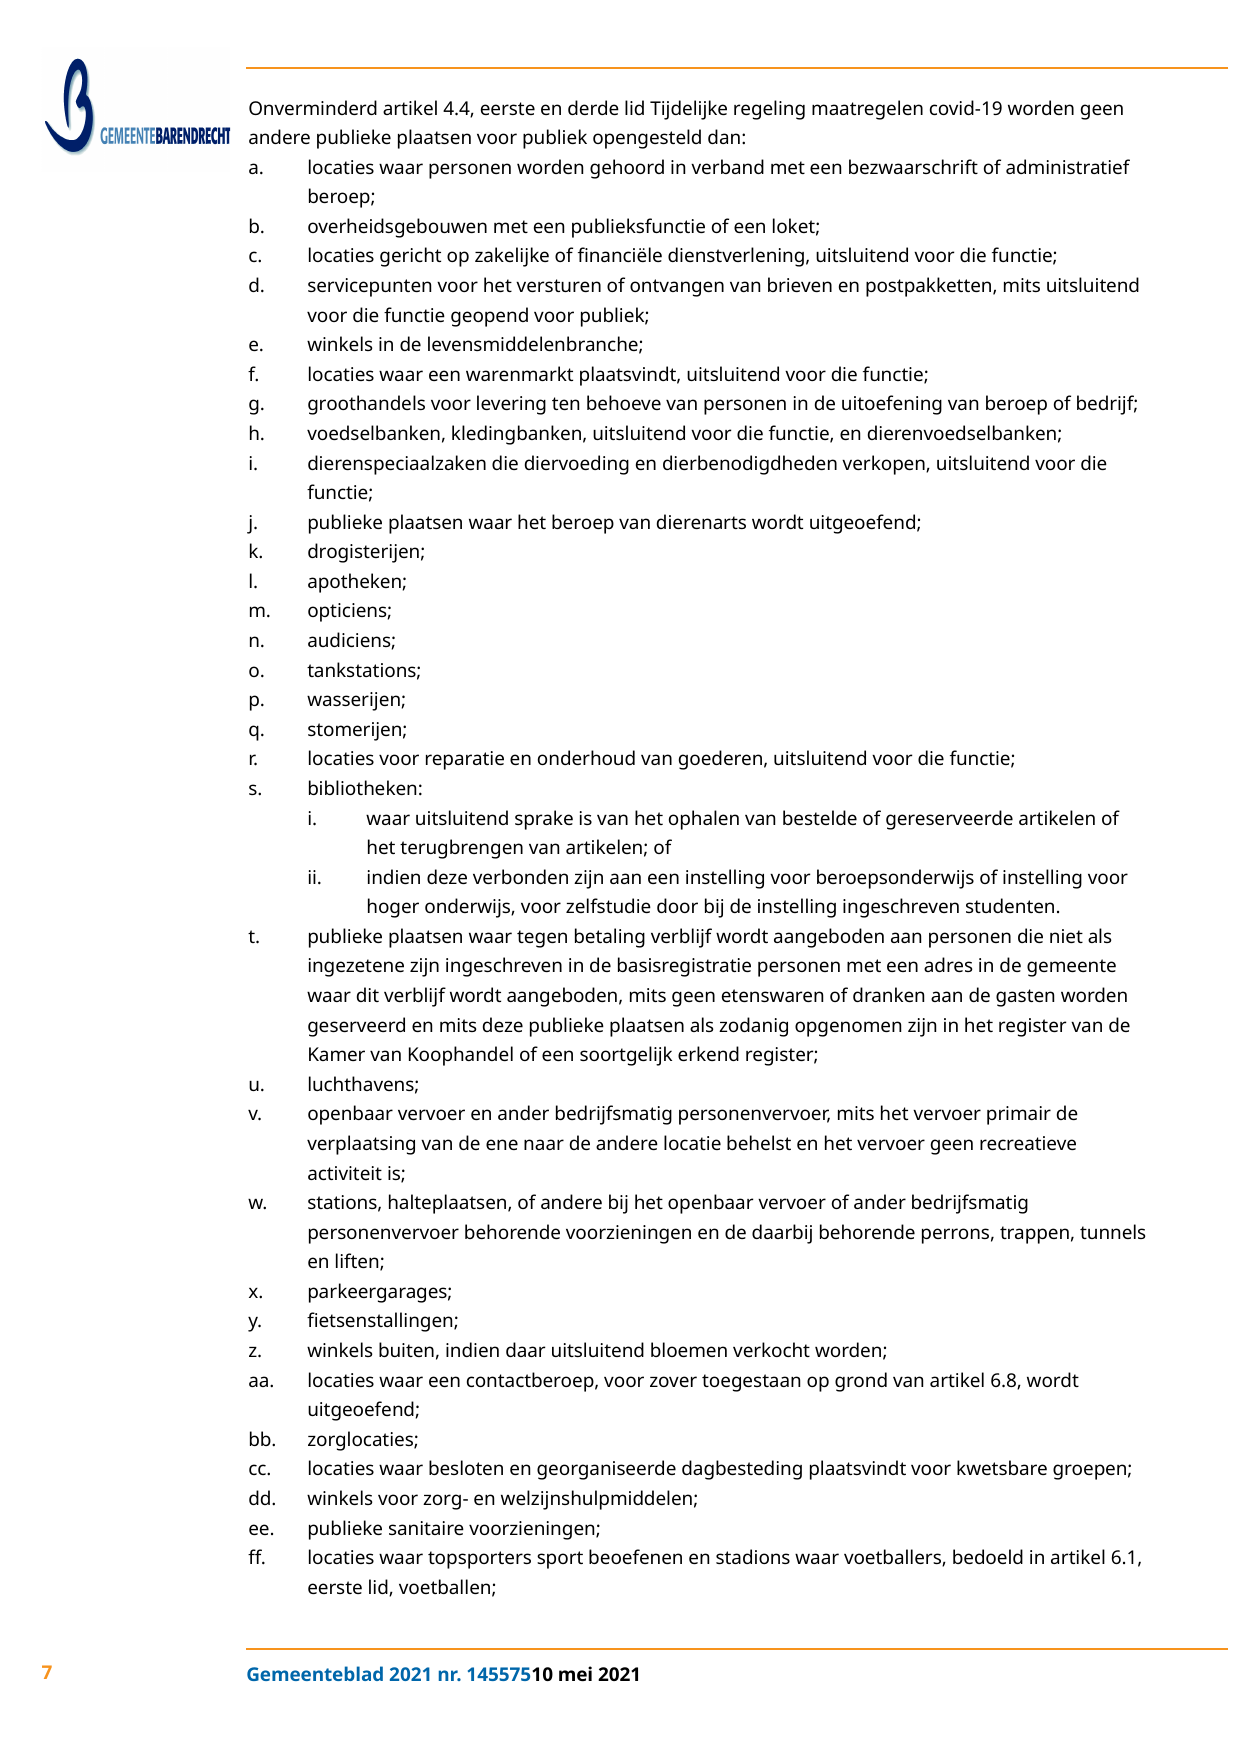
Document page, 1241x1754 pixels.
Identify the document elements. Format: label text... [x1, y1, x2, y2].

list locaties waar personen worden gehoord in verband met een bezwaarschrift of administratief beroep; [248, 154, 1152, 209]
list luchthavens; [248, 1071, 1152, 1097]
list groothandels voor levering ten behoeve van personen in de uitoefening van beroep of bedrijf; [248, 391, 1152, 416]
picture [41, 47, 231, 172]
list locaties waar een contactberoep, voor zover toegestaan op grond van artikel 6.8, wordt uitgeoefend; [248, 1367, 1152, 1422]
list overheidsgebouwen met een publieksfunctie of een loket; [248, 213, 1152, 239]
list voedselbanken, kledingbanken, uitsluitend voor die functie, en dierenvoedselbanken; [248, 420, 1152, 446]
list openbaar vervoer en ander bedrijfsmatig personenvervoer, mits het vervoer primair de verplaatsing van de ene naar de andere locatie behelst en het vervoer geen recreatieve activiteit is; [248, 1101, 1152, 1186]
list parkeergarages; [248, 1278, 1152, 1304]
list stations, halteplaatsen, of andere bij het openbaar vervoer of ander bedrijfsmatig personenvervoer behorende voorzieningen en de daarbij behorende perrons, trappen, tunnels en liften; [248, 1189, 1152, 1274]
list locaties waar besloten en georganiseerde dagbesteding plaatsvindt voor kwetsbare groepen; [248, 1456, 1152, 1481]
list bibliotheken: [248, 775, 1152, 801]
list servicepunten voor het versturen of ontvangen van brieven en postpakketten, mits uitsluitend voor die functie geopend voor publiek; [248, 272, 1152, 328]
list publieke plaatsen waar het beroep van dierenarts wordt uitgeoefend; [248, 509, 1152, 535]
list fietsenstallingen; [248, 1308, 1152, 1333]
text Onverminderd artikel 4.4, eerste en derde lid Tijdelijke regeling maatregelen covid-19 worden geen andere publieke plaatsen voor publiek opengesteld dan: [248, 95, 1152, 150]
list waar uitsluitend sprake is van het ophalen van bestelde of gereserveerde artikelen of het terugbrengen van artikelen; of [307, 805, 1152, 860]
list opticiens; [248, 598, 1152, 623]
list publieke sanitaire voorzieningen; [248, 1515, 1152, 1541]
list locaties gericht op zakelijke of financiële dienstverlening, uitsluitend voor die functie; [248, 243, 1152, 268]
list wasserijen; [248, 686, 1152, 712]
list locaties waar een warenmarkt plaatsvindt, uitsluitend voor die functie; [248, 361, 1152, 387]
list audiciens; [248, 627, 1152, 653]
list stomerijen; [248, 716, 1152, 742]
list tankstations; [248, 657, 1152, 683]
list winkels in de levensmiddelenbranche; [248, 331, 1152, 357]
list winkels voor zorg- en welzijnshulpmiddelen; [248, 1485, 1152, 1511]
list drogisterijen; [248, 538, 1152, 564]
list dierenspeciaalzaken die diervoeding en dierbenodigdheden verkopen, uitsluitend voor die functie; [248, 450, 1152, 505]
list apotheken; [248, 568, 1152, 594]
list publieke plaatsen waar tegen betaling verblijf wordt aangeboden aan personen die niet als ingezetene zijn ingeschreven in de basisregistratie personen met een adres in de gemeente waar dit verblijf wordt aangeboden, mits geen etenswaren of dranken aan de gasten worden geserveerd en mits deze publieke plaatsen als zodanig opgenomen zijn in het register van de Kamer van Koophandel of een soortgelijk erkend register; [248, 923, 1152, 1067]
list indien deze verbonden zijn aan een instelling voor beroepsonderwijs of instelling voor hoger onderwijs, voor zelfstudie door bij de instelling ingeschreven studenten. [307, 864, 1152, 919]
list locaties waar topsporters sport beoefenen en stadions waar voetballers, bedoeld in artikel 6.1, eerste lid, voetballen; [248, 1544, 1152, 1600]
list winkels buiten, indien daar uitsluitend bloemen verkocht worden; [248, 1337, 1152, 1363]
list locaties voor reparatie en onderhoud van goederen, uitsluitend voor die functie; [248, 746, 1152, 771]
list zorglocaties; [248, 1426, 1152, 1452]
